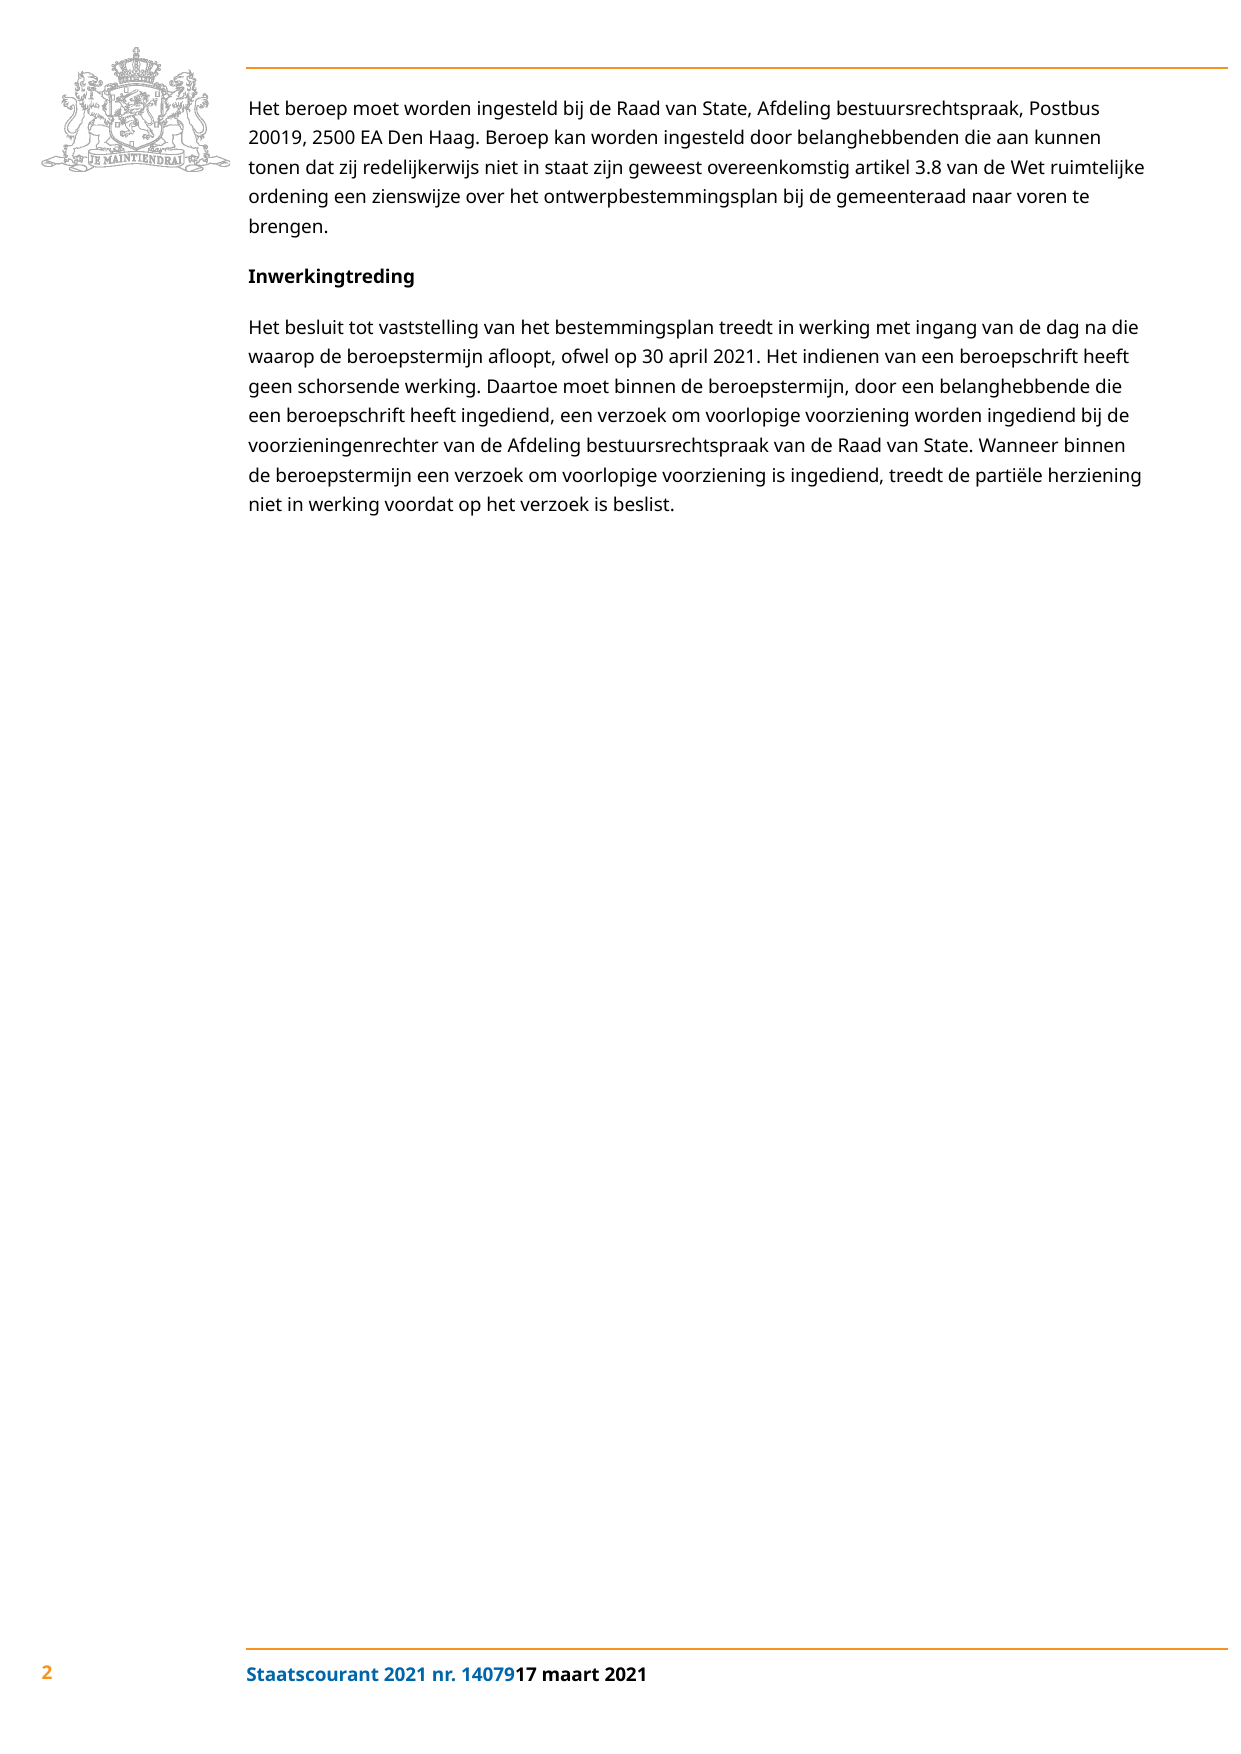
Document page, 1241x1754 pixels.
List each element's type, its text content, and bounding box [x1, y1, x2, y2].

text Inwerkingtreding [248, 263, 1152, 289]
picture [41, 47, 231, 172]
text Het beroep moet worden ingesteld bij de Raad van State, Afdeling bestuursrechtspraak, Postbus 20019, 2500 EA Den Haag. Beroep kan worden ingesteld door belanghebbenden die aan kunnen tonen dat zij redelijkerwijs niet in staat zijn geweest overeenkomstig artikel 3.8 van de Wet ruimtelijke ordening een zienswijze over het ontwerpbestemmingsplan bij de gemeenteraad naar voren te brengen. [248, 95, 1152, 239]
text Het besluit tot vaststelling van het bestemmingsplan treedt in werking met ingang van de dag na die waarop de beroepstermijn afloopt, ofwel op 30 april 2021. Het indienen van een beroepschrift heeft geen schorsende werking. Daartoe moet binnen de beroepstermijn, door een belanghebbende die een beroepschrift heeft ingediend, een verzoek om voorlopige voorziening worden ingediend bij de voorzieningenrechter van de Afdeling bestuursrechtspraak van de Raad van State. Wanneer binnen de beroepstermijn een verzoek om voorlopige voorziening is ingediend, treedt de partiële herziening niet in werking voordat op het verzoek is beslist. [248, 314, 1152, 517]
